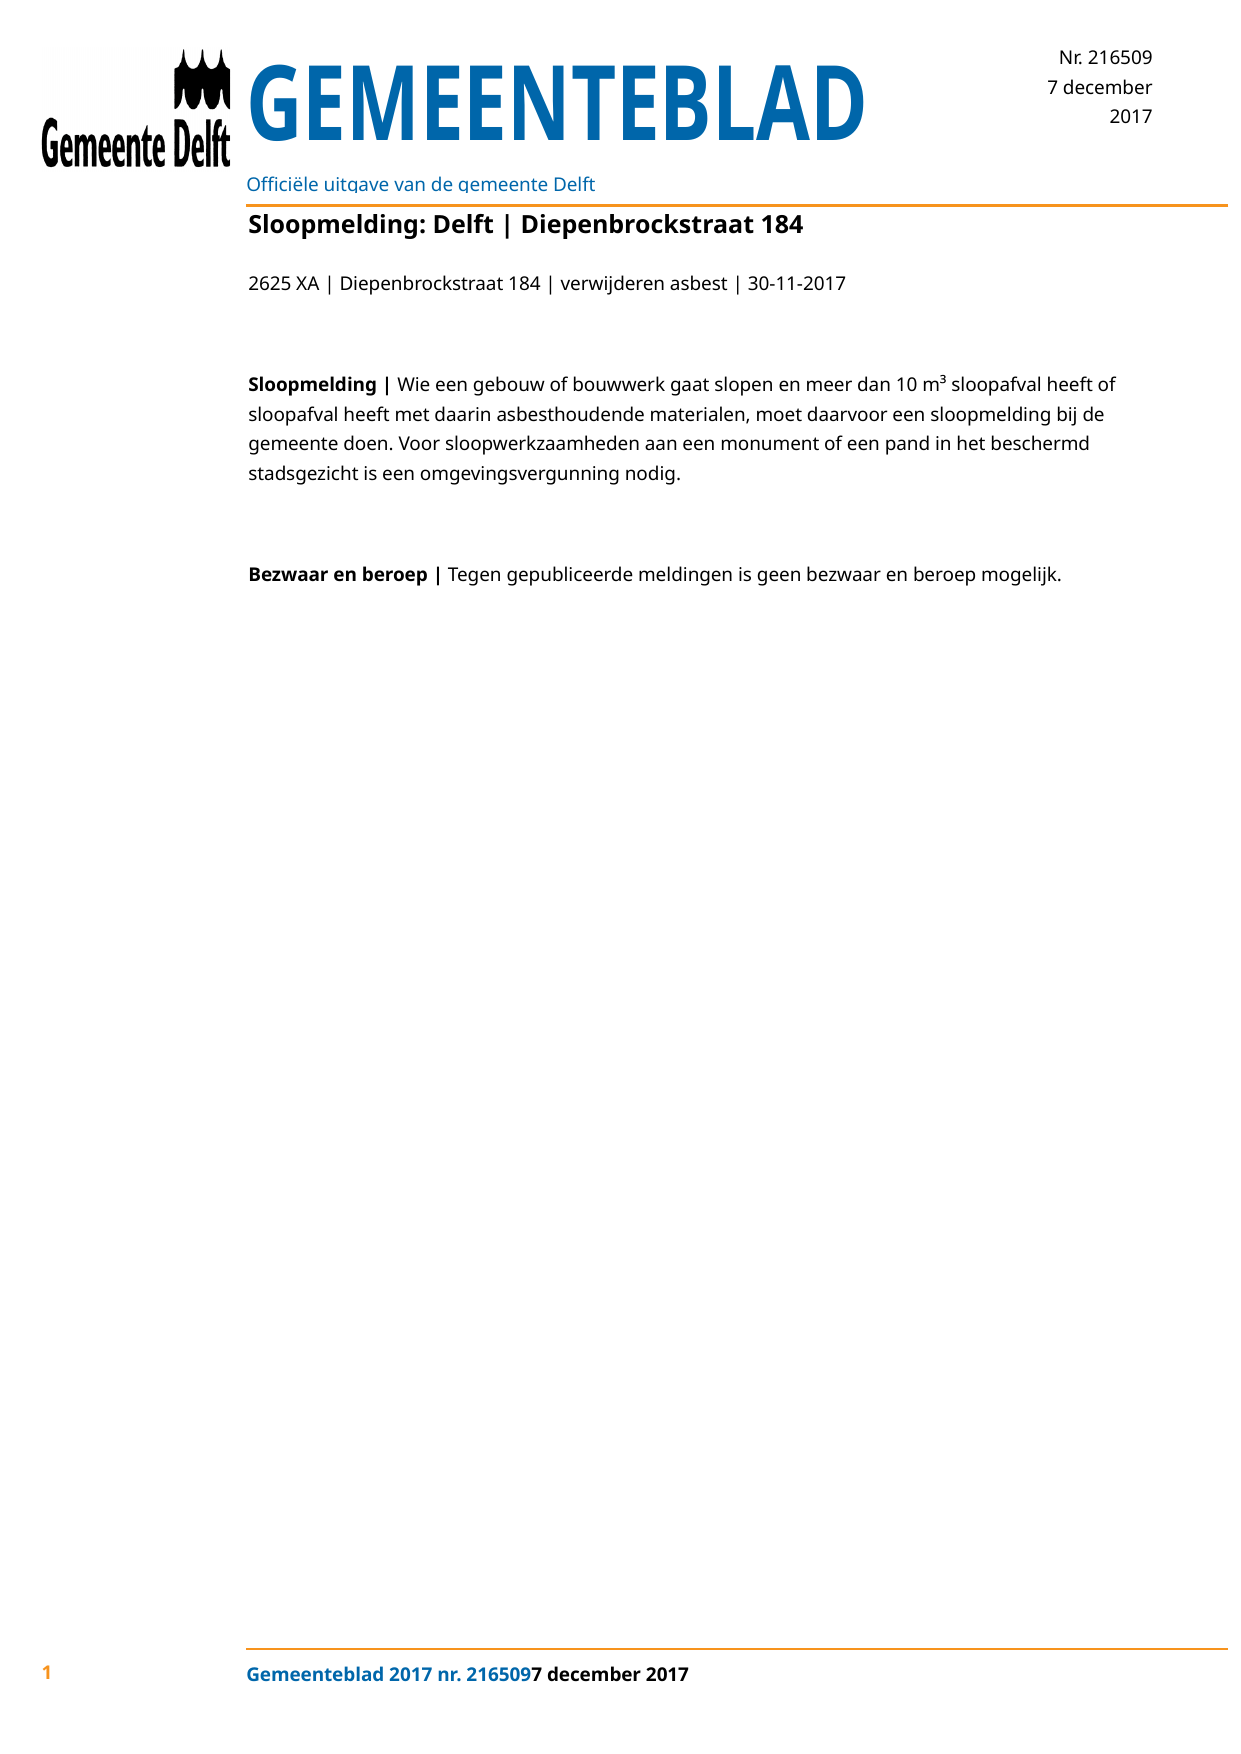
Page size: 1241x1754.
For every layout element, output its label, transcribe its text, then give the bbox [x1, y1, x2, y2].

text Sloopmelding: Delft | Diepenbrockstraat 184 [248, 207, 1152, 241]
text 2625 XA | Diepenbrockstraat 184 | verwijderen asbest | 30-11-2017 [248, 270, 1152, 296]
picture [41, 47, 231, 172]
text Sloopmelding | Wie een gebouw of bouwwerk gaat slopen en meer dan 10 m³ sloopafval heeft of sloopafval heeft met daarin asbesthoudende materialen, moet daarvoor een sloopmelding bij de gemeente doen. Voor sloopwerkzaamheden aan een monument of een pand in het beschermd stadsgezicht is een omgevingsvergunning nodig. [248, 371, 1152, 486]
text Bezwaar en beroep | Tegen gepubliceerde meldingen is geen bezwaar en beroep mogelijk. [248, 561, 1152, 586]
